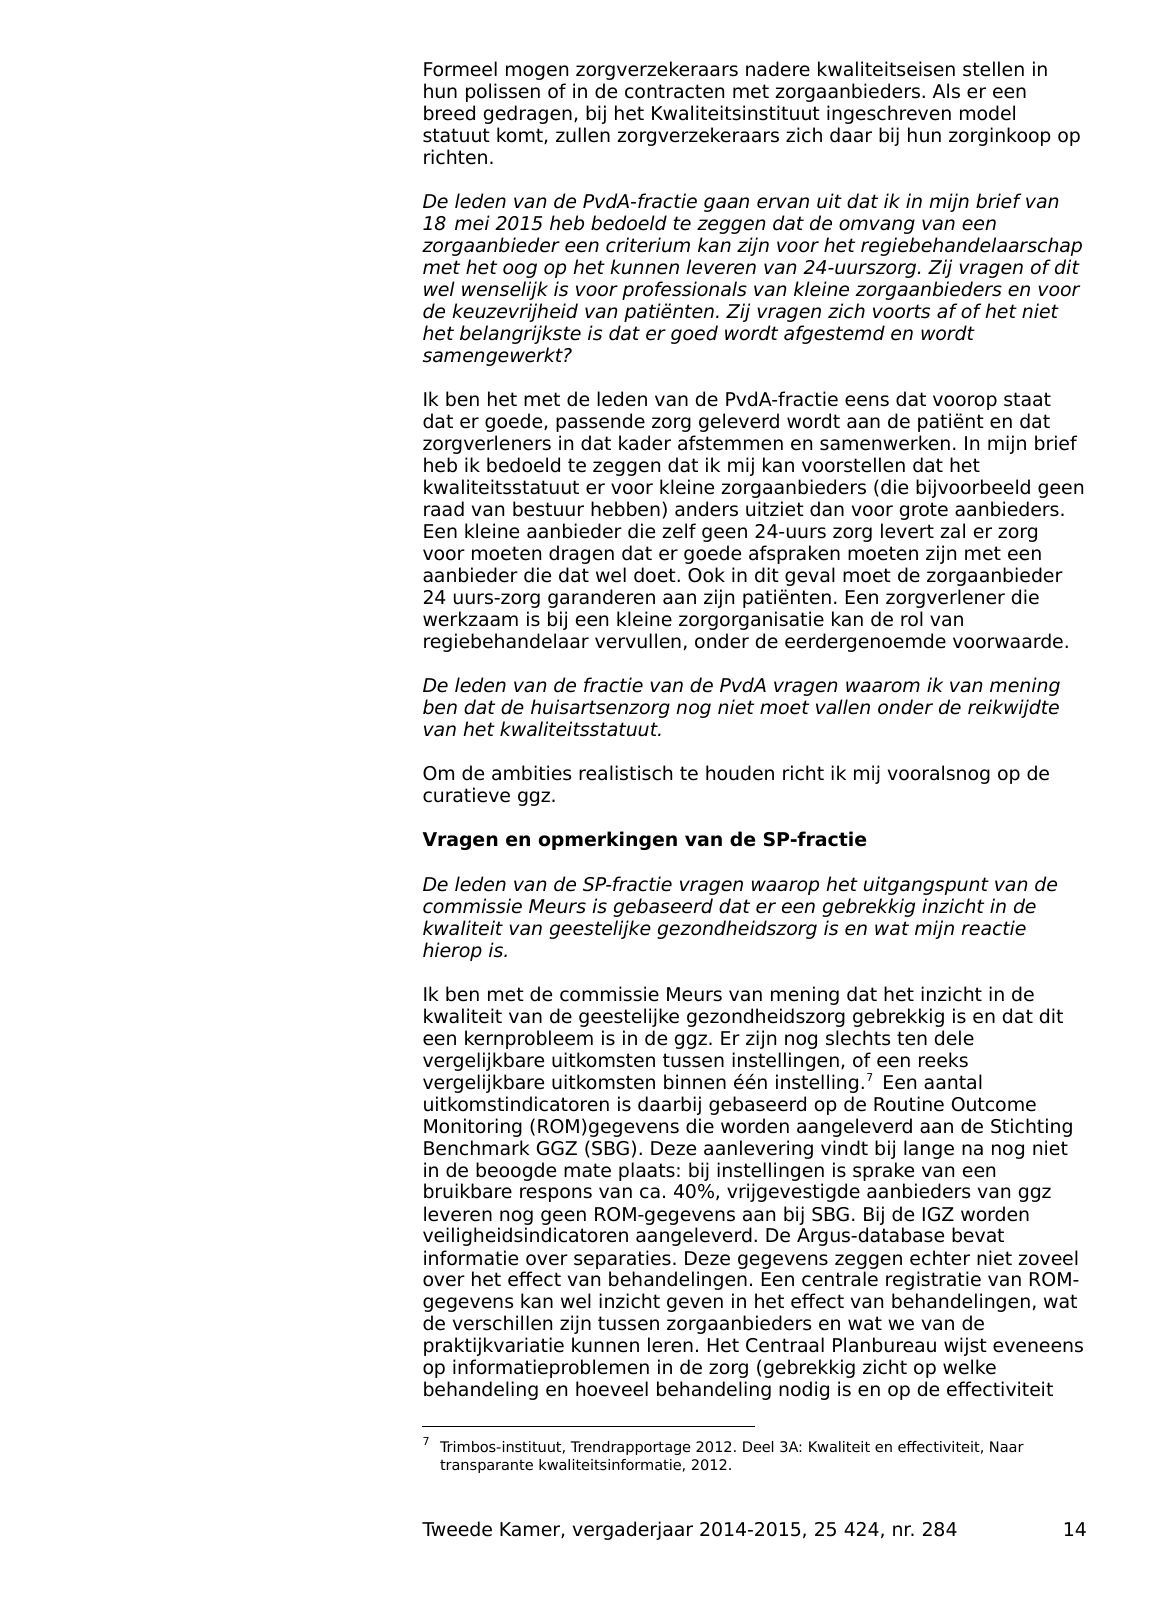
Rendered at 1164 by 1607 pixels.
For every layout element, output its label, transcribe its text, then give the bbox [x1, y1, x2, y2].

text Formeel mogen zorgverzekeraars nadere kwaliteitseisen stellen in hun polissen of in de contracten met zorgaanbieders. Als er een breed gedragen, bij het Kwaliteitsinstituut ingeschreven model statuut komt, zullen zorgverzekeraars zich daar bij hun zorginkoop op richten. [422, 59, 1087, 169]
text De leden van de PvdA-fractie gaan ervan uit dat ik in mijn brief van 18 mei 2015 heb bedoeld te zeggen dat de omvang van een zorgaanbieder een criterium kan zijn voor het regiebehandelaarschap met het oog op het kunnen leveren van 24-uurszorg. Zij vragen of dit wel wenselijk is voor professionals van kleine zorgaanbieders en voor de keuzevrijheid van patiënten. Zij vragen zich voorts af of het niet het belangrijkste is dat er goed wordt afgestemd en wordt samengewerkt? [422, 191, 1087, 367]
text De leden van de fractie van de PvdA vragen waarom ik van mening ben dat de huisartsenzorg nog niet moet vallen onder de reikwijdte van het kwaliteitsstatuut. [422, 675, 1087, 741]
subtitle Vragen en opmerkingen van de SP-fractie [422, 829, 1087, 851]
text De leden van de SP-fractie vragen waarop het uitgangspunt van de commissie Meurs is gebaseerd dat er een gebrekkig inzicht in de kwaliteit van geestelijke gezondheidszorg is en wat mijn reactie hierop is. [422, 873, 1087, 961]
text Ik ben het met de leden van de PvdA-fractie eens dat voorop staat dat er goede, passende zorg geleverd wordt aan de patiënt en dat zorgverleners in dat kader afstemmen en samenwerken. In mijn brief heb ik bedoeld te zeggen dat ik mij kan voorstellen dat het kwaliteitsstatuut er voor kleine zorgaanbieders (die bijvoorbeeld geen raad van bestuur hebben) anders uitziet dan voor grote aanbieders. Een kleine aanbieder die zelf geen 24-uurs zorg levert zal er zorg voor moeten dragen dat er goede afspraken moeten zijn met een aanbieder die dat wel doet. Ook in dit geval moet de zorgaanbieder 24 uurs-zorg garanderen aan zijn patiënten. Een zorgverlener die werkzaam is bij een kleine zorgorganisatie kan de rol van regiebehandelaar vervullen, onder de eerdergenoemde voorwaarde. [422, 389, 1087, 653]
text Ik ben met de commissie Meurs van mening dat het inzicht in de kwaliteit van de geestelijke gezondheidszorg gebrekkig is en dat dit een kernprobleem is in de ggz. Er zijn nog slechts ten dele vergelijkbare uitkomsten tussen instellingen, of een reeks vergelijkbare uitkomsten binnen één instelling. Een aantal uitkomstindicatoren is daarbij gebaseerd op de Routine Outcome Monitoring (ROM)gegevens die worden aangeleverd aan de Stichting Benchmark GGZ (SBG). Deze aanlevering vindt bij lange na nog niet in de beoogde mate plaats: bij instellingen is sprake van een bruikbare respons van ca. 40%, vrijgevestigde aanbieders van ggz leveren nog geen ROM-gegevens aan bij SBG. Bij de IGZ worden veiligheidsindicatoren aangeleverd. De Argus-database bevat informatie over separaties. Deze gegevens zeggen echter niet zoveel over het effect van behandelingen. Een centrale registratie van ROM-gegevens kan wel inzicht geven in het effect van behandelingen, wat de verschillen zijn tussen zorgaanbieders en wat we van de praktijkvariatie kunnen leren. Het Centraal Planbureau wijst eveneens op informatieproblemen in de zorg (gebrekkig zicht op welke behandeling en hoeveel behandeling nodig is en op de effectiviteit [422, 984, 1087, 1401]
text Om de ambities realistisch te houden richt ik mij vooralsnog op de curatieve ggz. [422, 763, 1087, 807]
text Trimbos-instituut, Trendrapportage 2012. Deel 3A: Kwaliteit en effectiviteit, Naar transparante kwaliteitsinformatie, 2012. [422, 1435, 1087, 1474]
